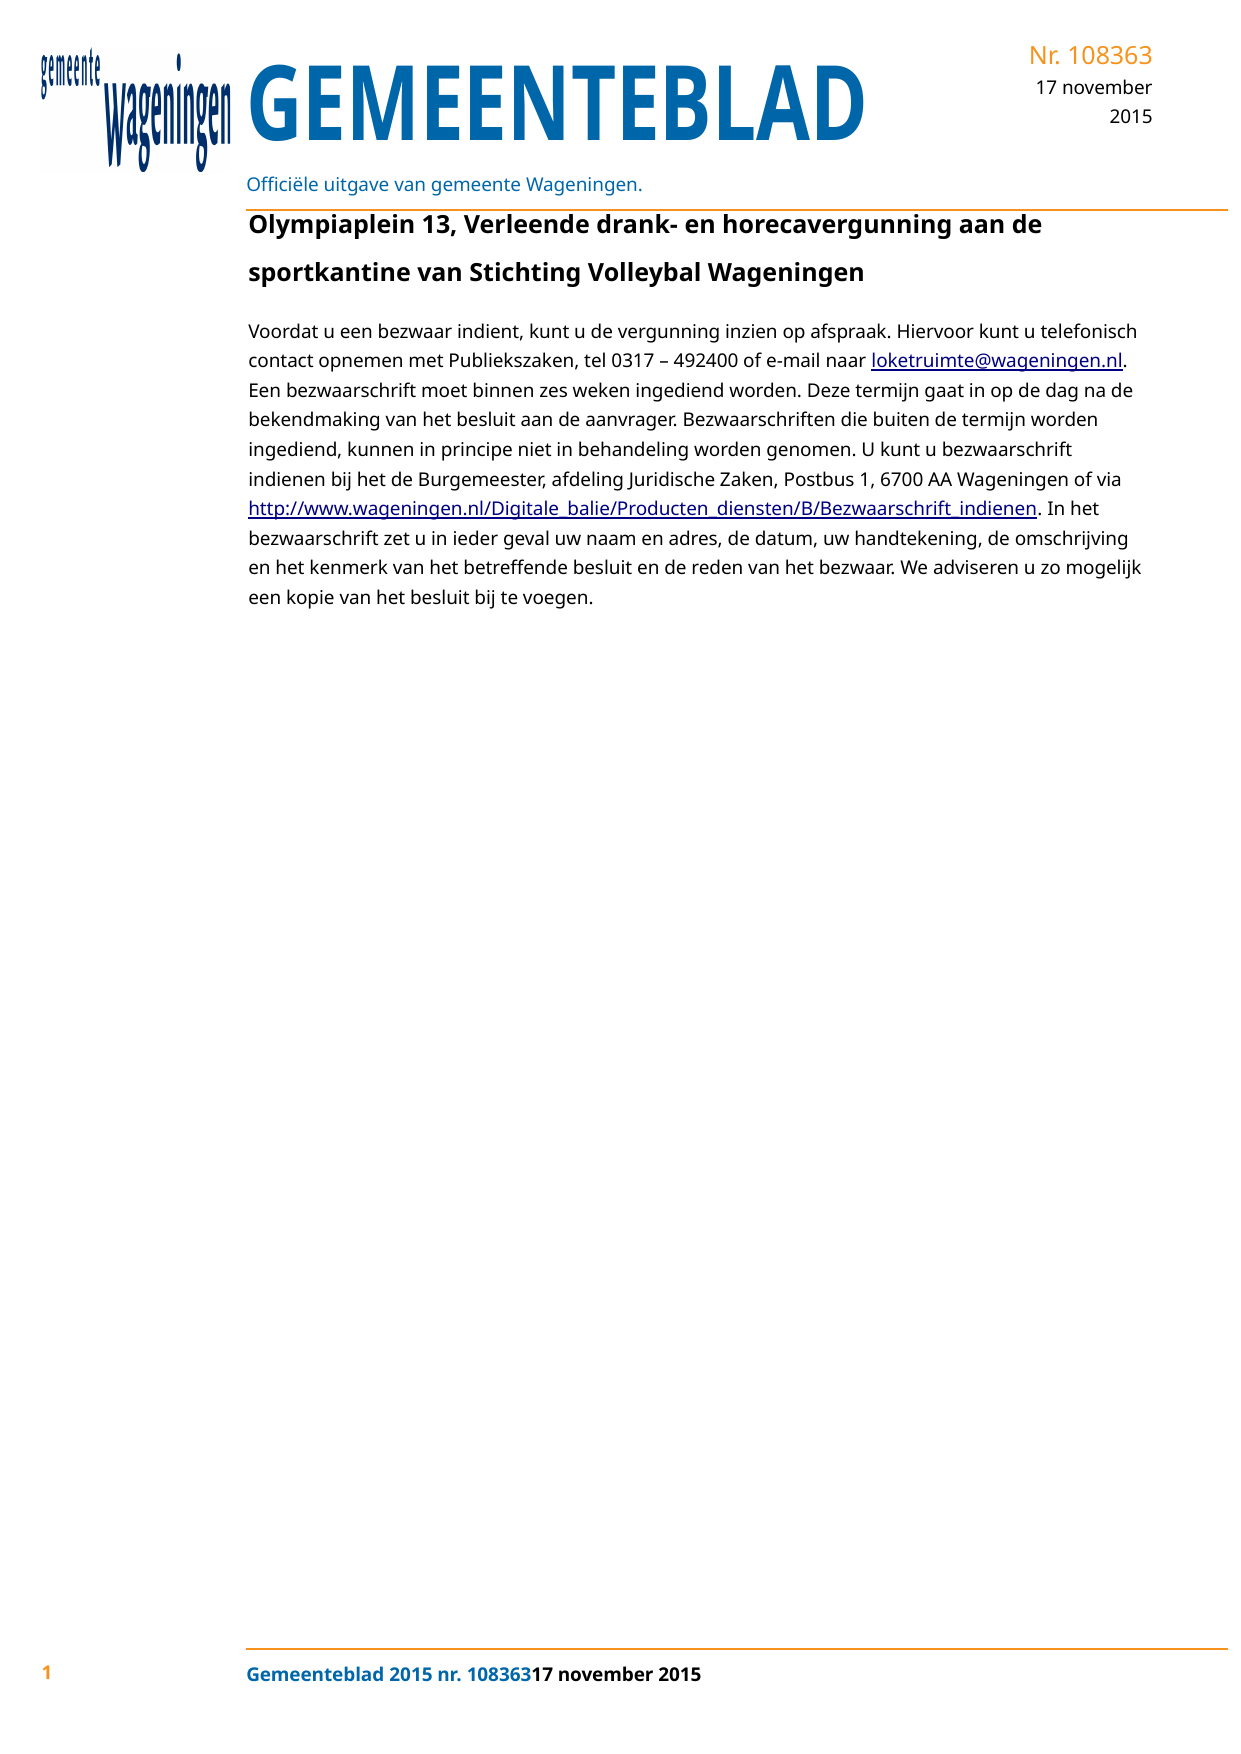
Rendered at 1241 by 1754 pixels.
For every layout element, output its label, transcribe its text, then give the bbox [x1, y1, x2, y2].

picture [41, 47, 231, 172]
text Voordat u een bezwaar indient, kunt u de vergunning inzien op afspraak. Hiervoor kunt u telefonisch contact opnemen met Publiekszaken, tel 0317 – 492400 of e-mail naar loketruimte@wageningen.nl. Een bezwaarschrift moet binnen zes weken ingediend worden. Deze termijn gaat in op de dag na de bekendmaking van het besluit aan de aanvrager. Bezwaarschriften die buiten de termijn worden ingediend, kunnen in principe niet in behandeling worden genomen. U kunt u bezwaarschrift indienen bij het de Burgemeester, afdeling Juridische Zaken, Postbus 1, 6700 AA Wageningen of via http://www.wageningen.nl/Digitale_balie/Producten_diensten/B/Bezwaarschrift_indienen. In het bezwaarschrift zet u in ieder geval uw naam en adres, de datum, uw handtekening, de omschrijving en het kenmerk van het betreffende besluit en de reden van het bezwaar. We adviseren u zo mogelijk een kopie van het besluit bij te voegen. [248, 318, 1152, 610]
text Olympiaplein 13, Verleende drank- en horecavergunning aan de sportkantine van Stichting Volleybal Wageningen [248, 211, 1152, 288]
